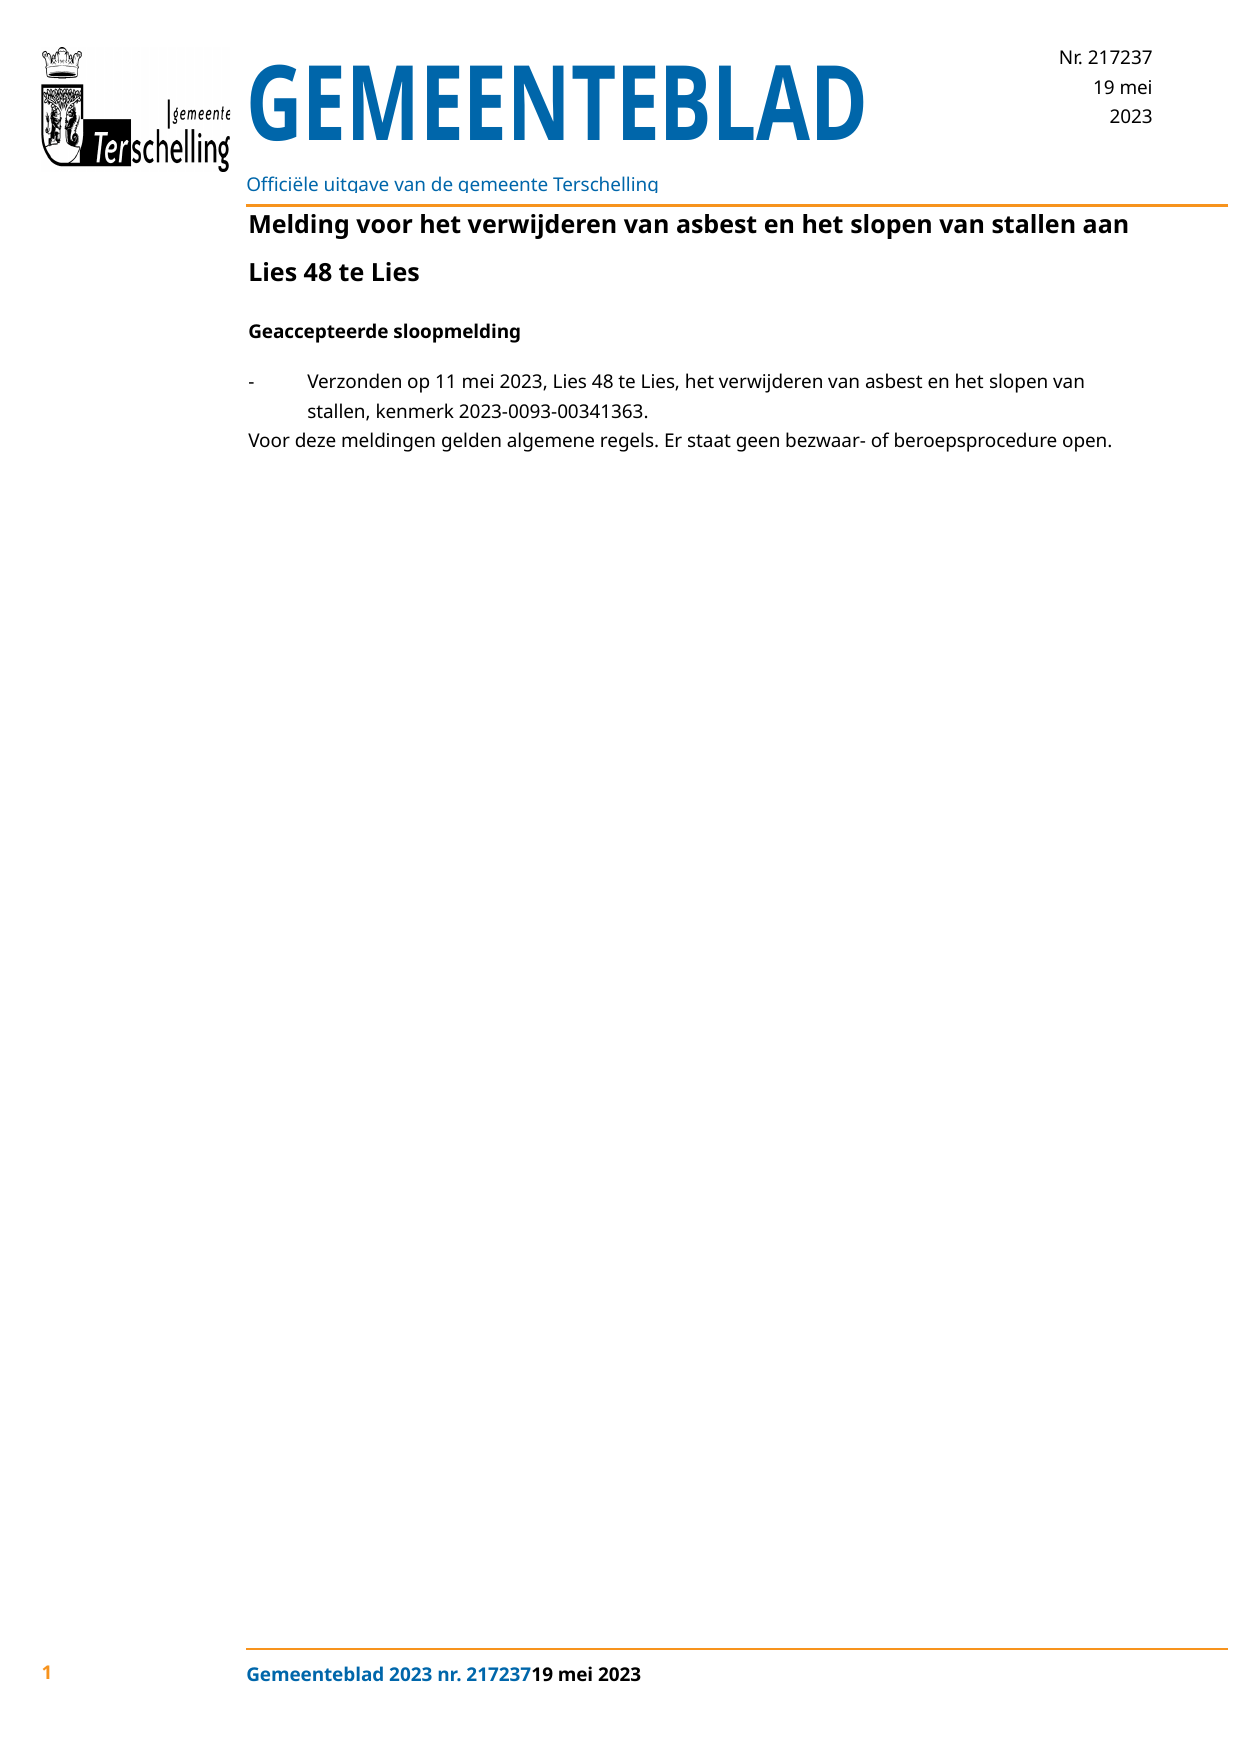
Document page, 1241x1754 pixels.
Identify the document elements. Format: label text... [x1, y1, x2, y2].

picture [41, 47, 231, 172]
text Geaccepteerde sloopmelding [248, 318, 1152, 344]
text Voor deze meldingen gelden algemene regels. Er staat geen bezwaar- of beroepsprocedure open. [248, 427, 1152, 453]
text Melding voor het verwijderen van asbest en het slopen van stallen aan Lies 48 te Lies [248, 207, 1152, 288]
list Verzonden op 11 mei 2023, Lies 48 te Lies, het verwijderen van asbest en het slopen van stallen, kenmerk 2023-0093-00341363. [248, 368, 1152, 424]
